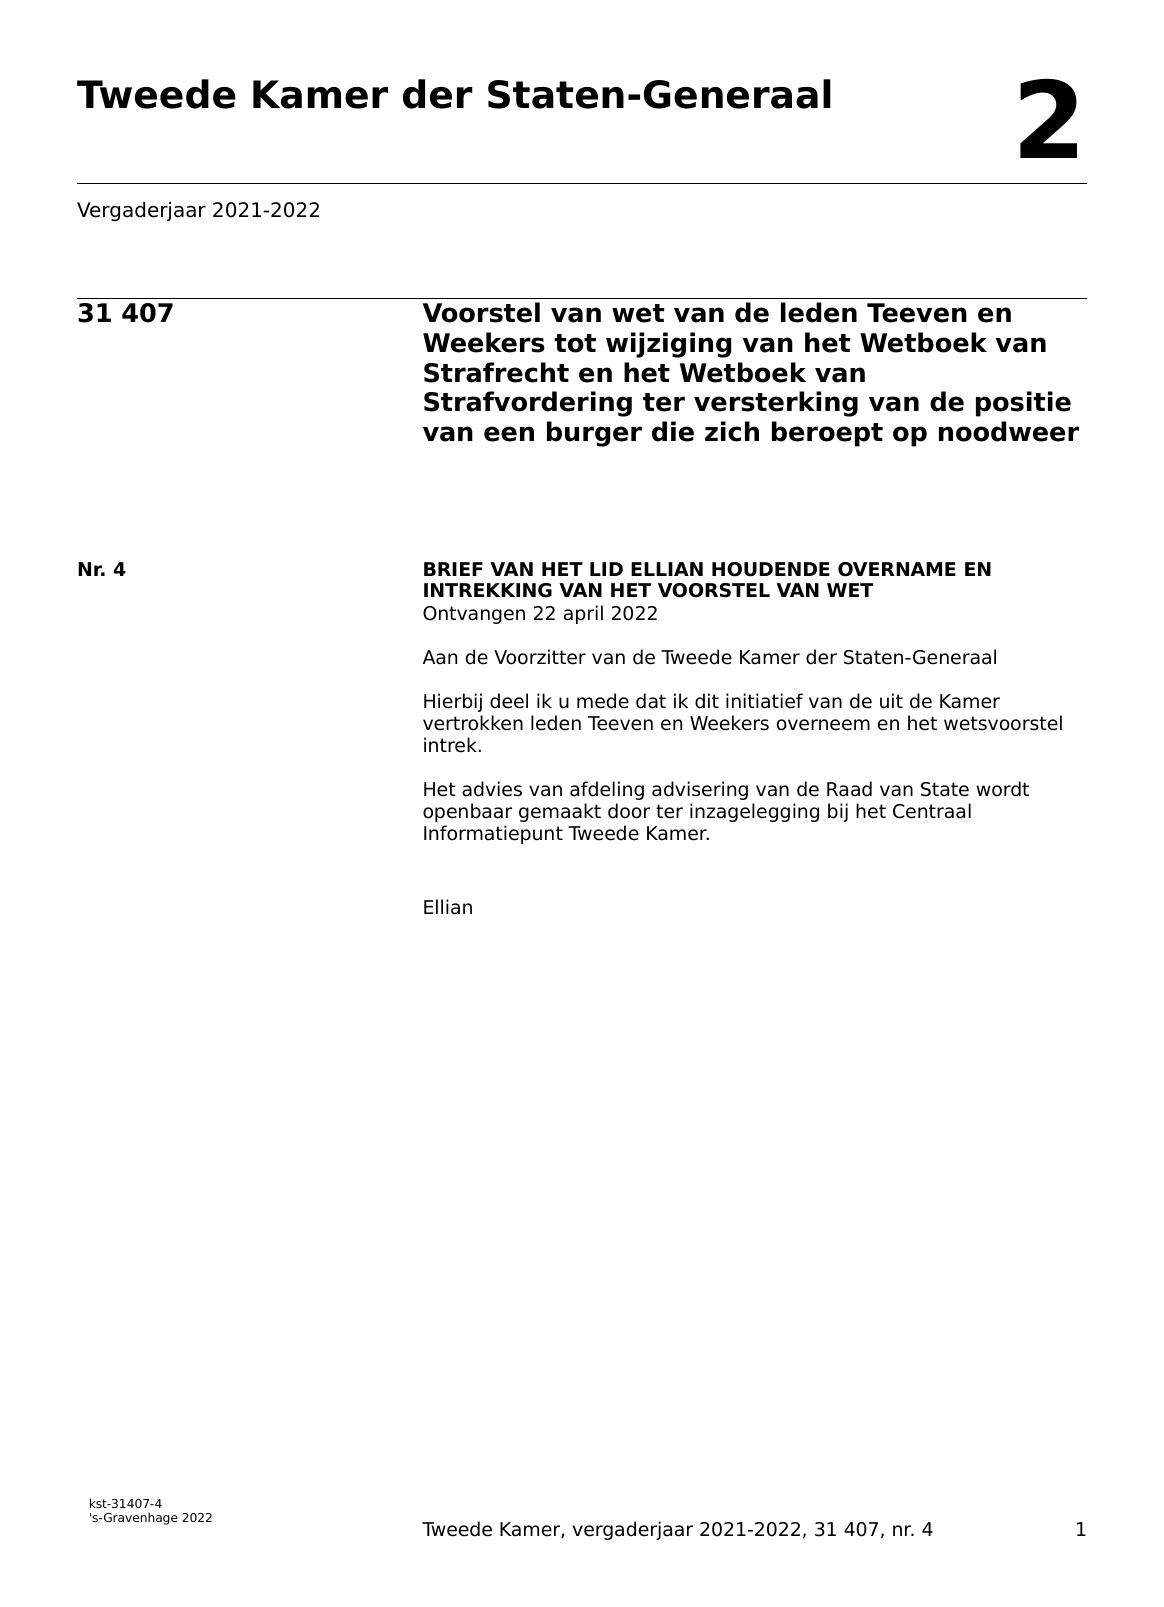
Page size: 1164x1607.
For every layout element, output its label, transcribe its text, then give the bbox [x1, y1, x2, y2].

text 's-Gravenhage 2022 [88, 1511, 323, 1525]
text Ontvangen 22 april 2022 [422, 602, 1087, 624]
text kst-31407-4 [88, 1497, 323, 1511]
text Ellian [422, 875, 1087, 919]
table_cell Vergaderjaar 2021-2022 [77, 184, 1087, 298]
subtitle 31 407 Voorstel van wet van de leden Teeven en Weekers tot wijziging van het Wetboek van Strafrecht en het Wetboek van Strafvordering ter versterking van de positie van een burger die zich beroept op noodweer [77, 299, 1087, 447]
text Aan de Voorzitter van de Tweede Kamer der Staten-Generaal [422, 647, 1087, 668]
table_header 2 [886, 59, 1087, 183]
text Het advies van afdeling advisering van de Raad van State wordt openbaar gemaakt door ter inzagelegging bij het Centraal Informatiepunt Tweede Kamer. [422, 779, 1087, 845]
text Hierbij deel ik u mede dat ik dit initiatief van de uit de Kamer vertrokken leden Teeven en Weekers overneem en het wetsvoorstel intrek. [422, 691, 1087, 757]
subtitle Nr. 4 BRIEF VAN HET LID ELLIAN HOUDENDE OVERNAME EN INTREKKING VAN HET VOORSTEL VAN WET [77, 558, 1087, 602]
table_header Tweede Kamer der Staten-Generaal [77, 59, 886, 183]
